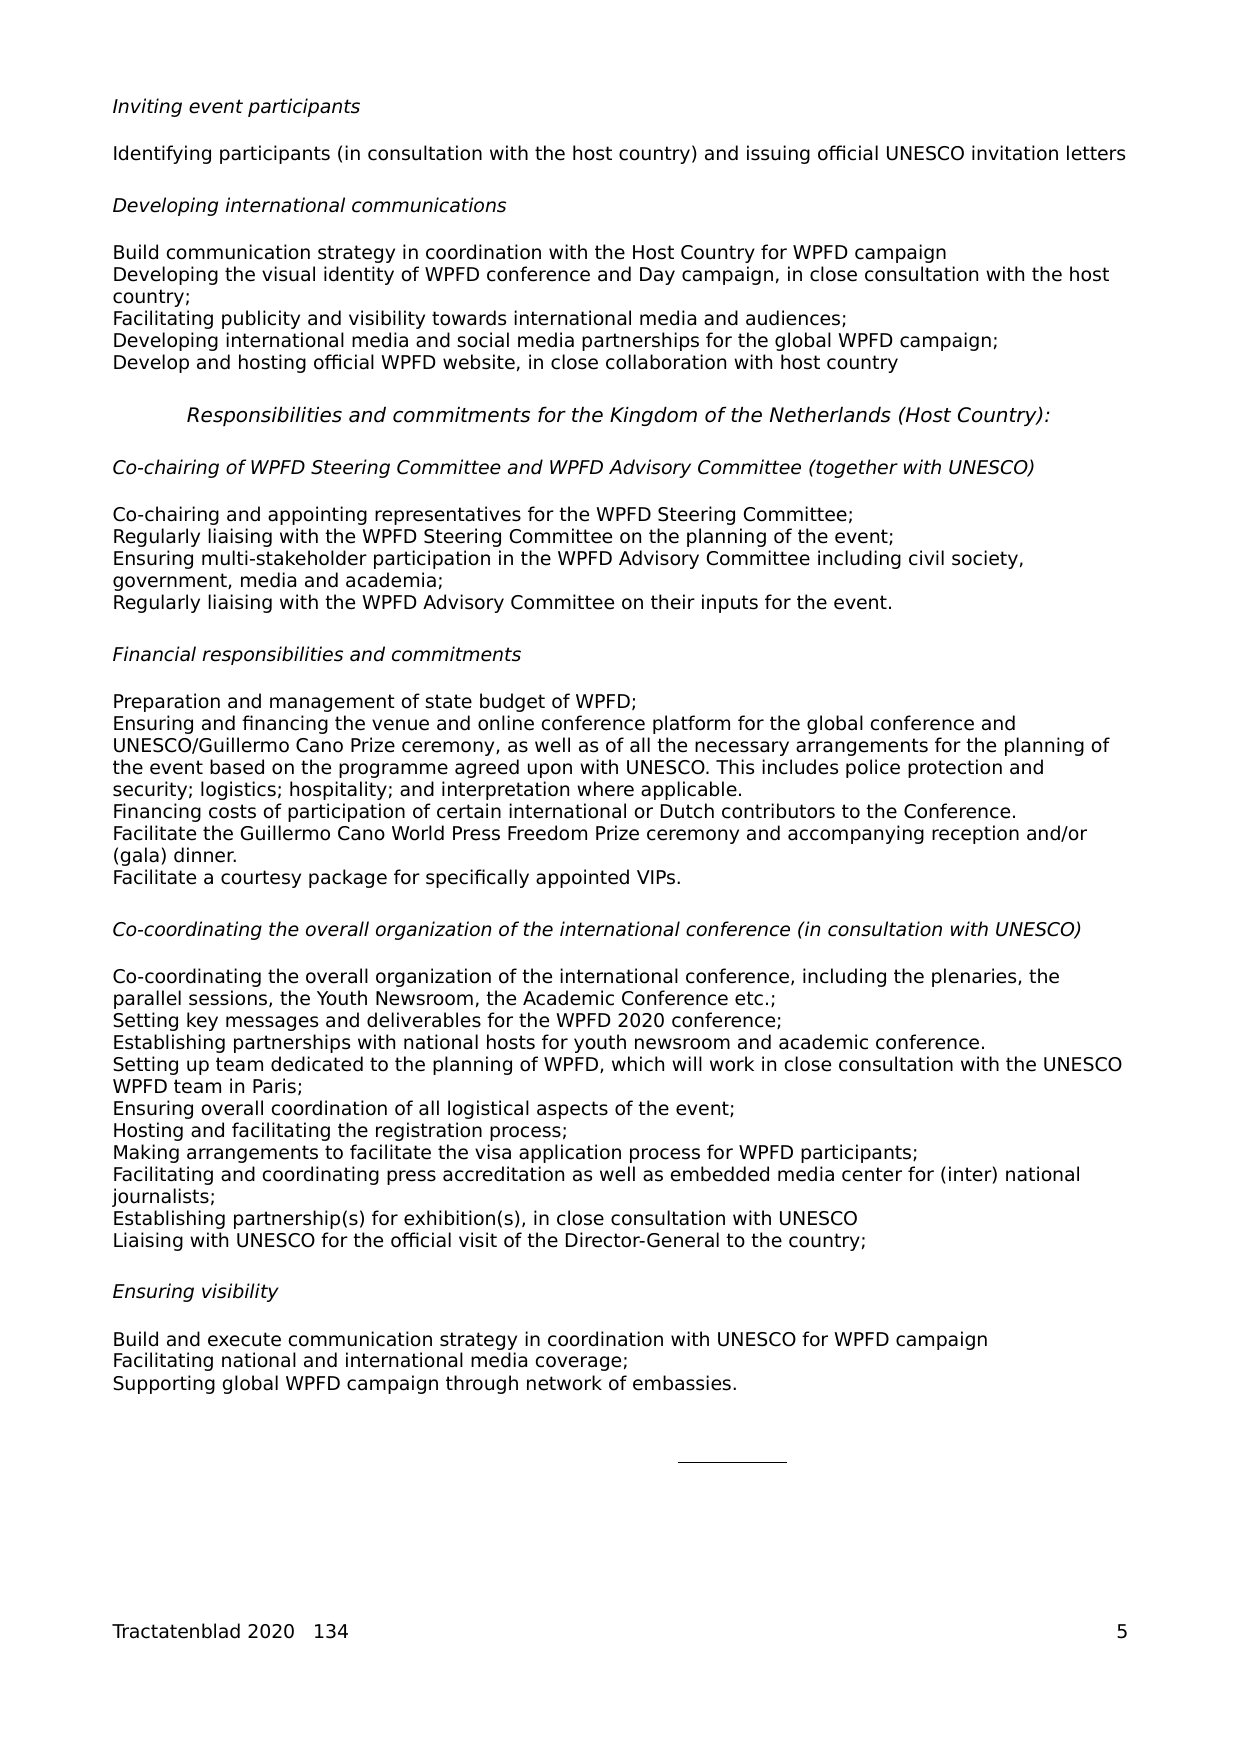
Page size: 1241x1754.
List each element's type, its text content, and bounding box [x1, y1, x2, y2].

subtitle Developing international communications [112, 195, 1128, 217]
text Developing international media and social media partnerships for the global WPFD campaign; [112, 330, 1128, 352]
text Regularly liaising with the WPFD Steering Committee on the planning of the event; [112, 526, 1128, 548]
text Facilitating publicity and visibility towards international media and audiences; [112, 308, 1128, 330]
subtitle Inviting event participants [112, 96, 1128, 118]
text Build and execute communication strategy in coordination with UNESCO for WPFD campaign [112, 1328, 1128, 1350]
subtitle Co-coordinating the overall organization of the international conference (in consultation with UNESCO) [112, 919, 1128, 941]
text Identifying participants (in consultation with the host country) and issuing official UNESCO invitation letters [112, 143, 1128, 165]
text Ensuring multi-stakeholder participation in the WPFD Advisory Committee including civil society, government, media and academia; [112, 548, 1128, 592]
text Facilitate the Guillermo Cano World Press Freedom Prize ceremony and accompanying reception and/or (gala) dinner. [112, 823, 1128, 867]
text Setting up team dedicated to the planning of WPFD, which will work in close consultation with the UNESCO WPFD team in Paris; [112, 1054, 1128, 1098]
text Financing costs of participation of certain international or Dutch contributors to the Conference. [112, 801, 1128, 823]
text Facilitating and coordinating press accreditation as well as embedded media center for (inter) national journalists; [112, 1163, 1128, 1207]
text Ensuring and financing the venue and online conference platform for the global conference and UNESCO/Guillermo Cano Prize ceremony, as well as of all the necessary arrangements for the planning of the event based on the programme agreed upon with UNESCO. This includes police protection and security; logistics; hospitality; and interpretation where applicable. [112, 713, 1128, 801]
subtitle Responsibilities and commitments for the Kingdom of the Netherlands (Host Country): [112, 404, 1128, 427]
text Making arrangements to facilitate the visa application process for WPFD participants; [112, 1142, 1128, 1163]
text Regularly liaising with the WPFD Advisory Committee on their inputs for the event. [112, 592, 1128, 614]
text Establishing partnerships with national hosts for youth newsroom and academic conference. [112, 1032, 1128, 1054]
text Preparation and management of state budget of WPFD; [112, 691, 1128, 713]
text Supporting global WPFD campaign through network of embassies. [112, 1372, 1128, 1394]
text Establishing partnership(s) for exhibition(s), in close consultation with UNESCO [112, 1207, 1128, 1229]
text Ensuring overall coordination of all logistical aspects of the event; [112, 1098, 1128, 1119]
text Hosting and facilitating the registration process; [112, 1119, 1128, 1142]
subtitle Financial responsibilities and commitments [112, 644, 1128, 666]
text Co-coordinating the overall organization of the international conference, including the plenaries, the parallel sessions, the Youth Newsroom, the Academic Conference etc.; [112, 966, 1128, 1010]
text Build communication strategy in coordination with the Host Country for WPFD campaign [112, 242, 1128, 264]
text Setting key messages and deliverables for the WPFD 2020 conference; [112, 1010, 1128, 1032]
text Liaising with UNESCO for the official visit of the Director-General to the country; [112, 1229, 1128, 1251]
text Facilitating national and international media coverage; [112, 1350, 1128, 1372]
text Developing the visual identity of WPFD conference and Day campaign, in close consultation with the host country; [112, 264, 1128, 308]
subtitle Co-chairing of WPFD Steering Committee and WPFD Advisory Committee (together with UNESCO) [112, 457, 1128, 479]
text Develop and hosting official WPFD website, in close collaboration with host country [112, 352, 1128, 374]
text Facilitate a courtesy package for specifically appointed VIPs. [112, 867, 1128, 889]
text Co-chairing and appointing representatives for the WPFD Steering Committee; [112, 504, 1128, 526]
subtitle Ensuring visibility [112, 1281, 1128, 1303]
